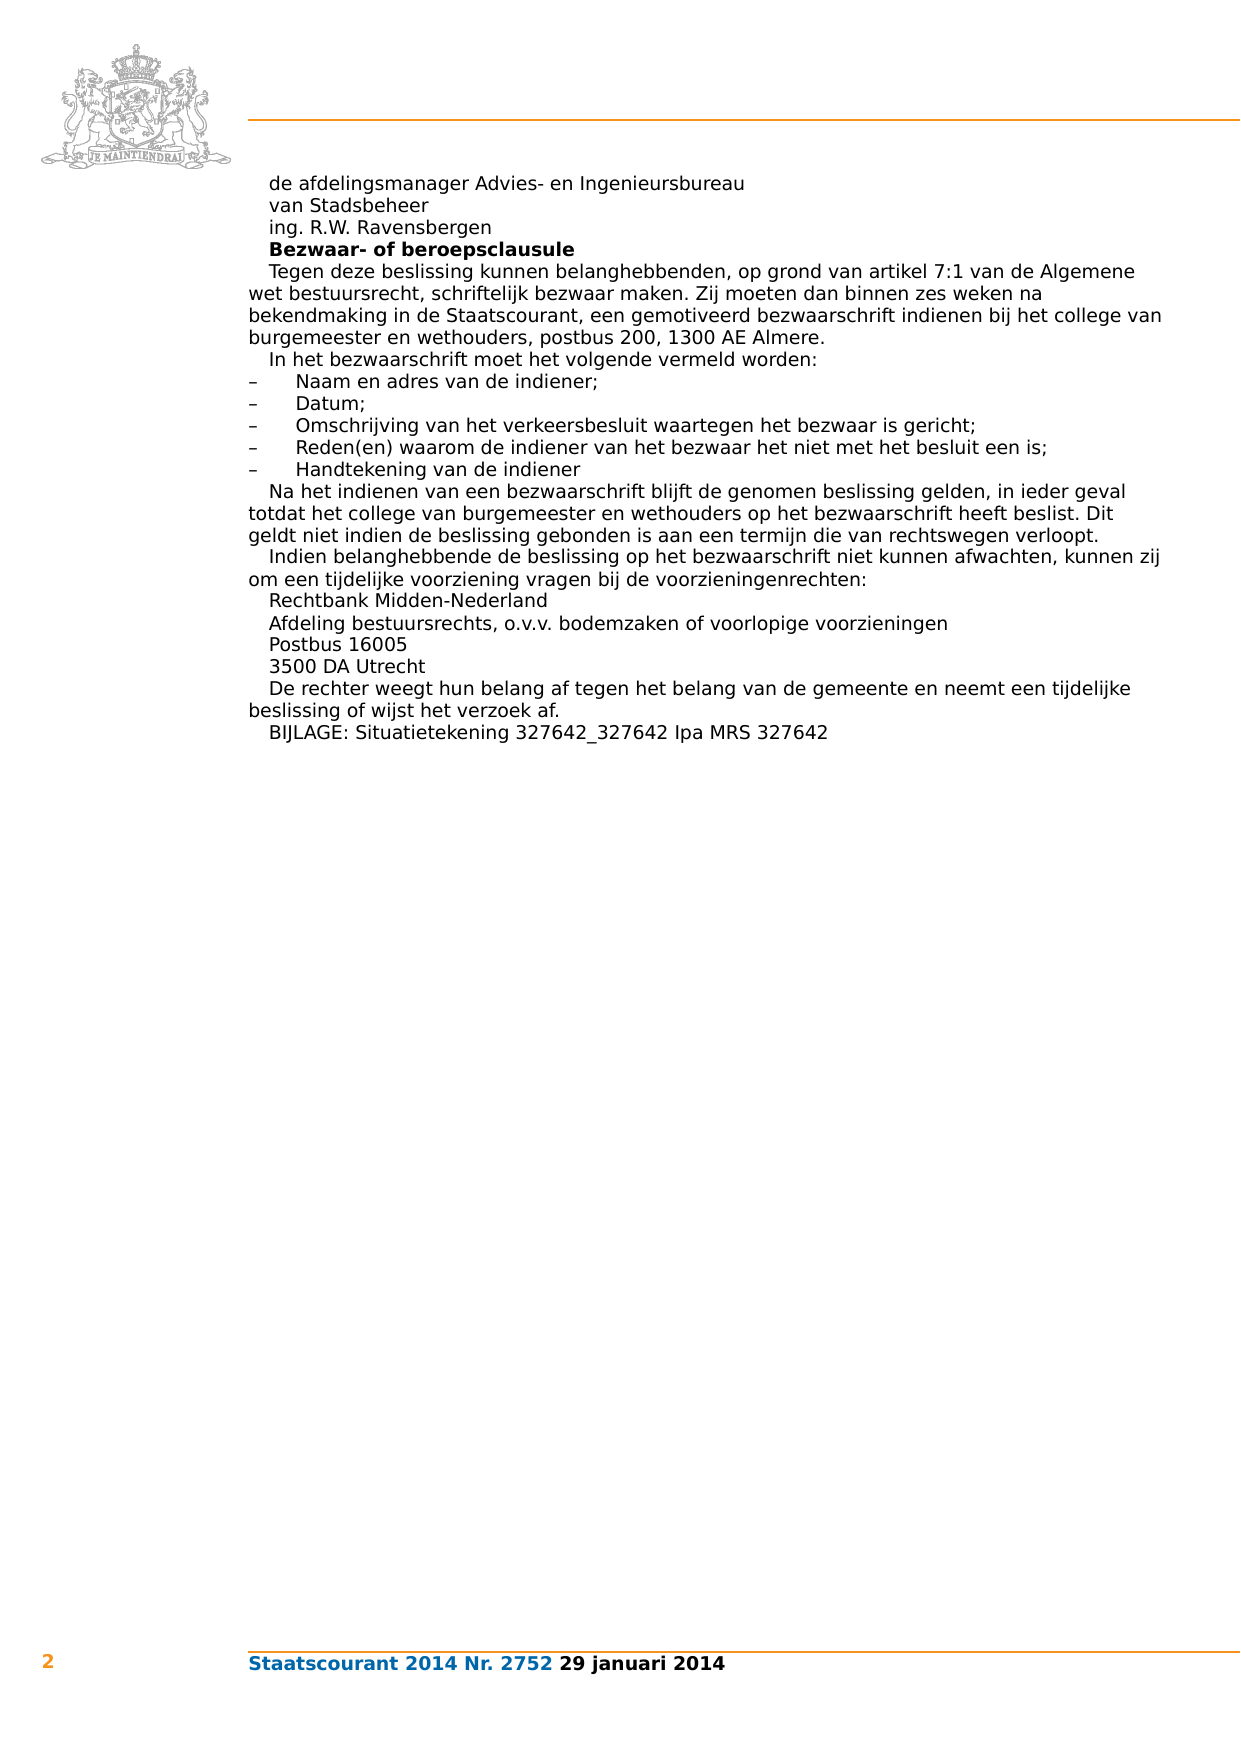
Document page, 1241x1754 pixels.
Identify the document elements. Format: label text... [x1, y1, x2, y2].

text van Stadsbeheer [248, 195, 1163, 217]
text De rechter weegt hun belang af tegen het belang van de gemeente en neemt een tijdelijke beslissing of wijst het verzoek af. [248, 678, 1163, 722]
text ing. R.W. Ravensbergen [248, 217, 1163, 239]
list Omschrijving van het verkeersbesluit waartegen het bezwaar is gericht; [248, 414, 1163, 437]
text Na het indienen van een bezwaarschrift blijft de genomen beslissing gelden, in ieder geval totdat het college van burgemeester en wethouders op het bezwaarschrift heeft beslist. Dit geldt niet indien de beslissing gebonden is aan een termijn die van rechtswegen verloopt. [248, 481, 1163, 546]
list Reden(en) waarom de indiener van het bezwaar het niet met het besluit een is; [248, 437, 1163, 458]
list Handtekening van de indiener [248, 458, 1163, 481]
picture [41, 44, 231, 169]
text Postbus 16005 [248, 634, 1163, 656]
text Bezwaar- of beroepsclausule [248, 239, 1163, 261]
text Tegen deze beslissing kunnen belanghebbenden, op grond van artikel 7:1 van de Algemene wet bestuursrecht, schriftelijk bezwaar maken. Zij moeten dan binnen zes weken na bekendmaking in de Staatscourant, een gemotiveerd bezwaarschrift indienen bij het college van burgemeester en wethouders, postbus 200, 1300 AE Almere. [248, 261, 1163, 349]
text Afdeling bestuursrechts, o.v.v. bodemzaken of voorlopige voorzieningen [248, 612, 1163, 634]
text Rechtbank Midden-Nederland [248, 590, 1163, 612]
list Datum; [248, 393, 1163, 414]
text Indien belanghebbende de beslissing op het bezwaarschrift niet kunnen afwachten, kunnen zij om een tijdelijke voorziening vragen bij de voorzieningenrechten: [248, 546, 1163, 590]
text In het bezwaarschrift moet het volgende vermeld worden: [248, 349, 1163, 371]
text BIJLAGE: Situatietekening 327642_327642 Ipa MRS 327642 [248, 722, 1163, 744]
text 3500 DA Utrecht [248, 656, 1163, 678]
list Naam en adres van de indiener; [248, 371, 1163, 393]
text de afdelingsmanager Advies- en Ingenieursbureau [248, 173, 1163, 195]
